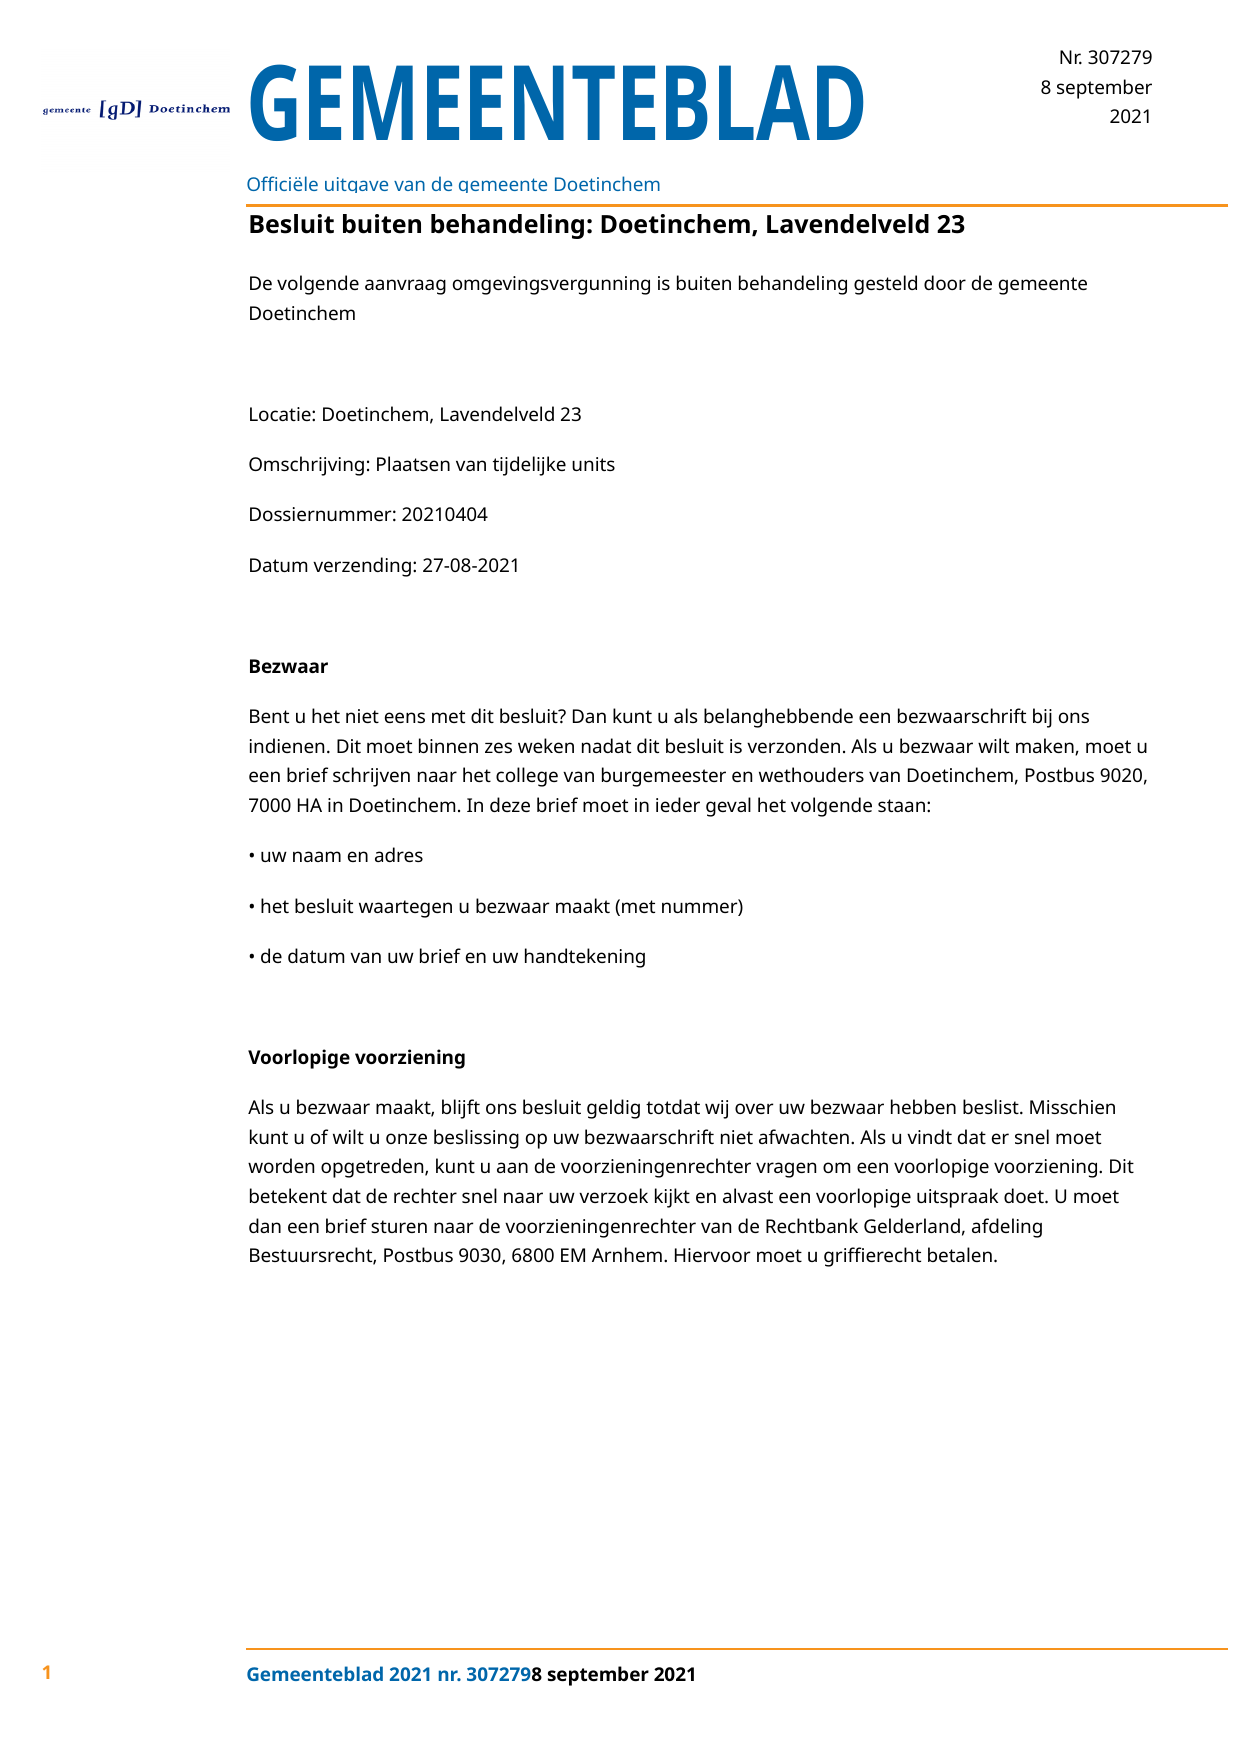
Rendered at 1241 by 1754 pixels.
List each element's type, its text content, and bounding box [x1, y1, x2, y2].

text • de datum van uw brief en uw handtekening [248, 943, 1152, 969]
text Bezwaar [248, 653, 1152, 678]
text • uw naam en adres [248, 842, 1152, 868]
text Datum verzending: 27-08-2021 [248, 552, 1152, 578]
text Voorlopige voorziening [248, 1044, 1152, 1070]
picture [41, 47, 231, 172]
text • het besluit waartegen u bezwaar maakt (met nummer) [248, 893, 1152, 918]
text Omschrijving: Plaatsen van tijdelijke units [248, 451, 1152, 477]
text Dossiernummer: 20210404 [248, 502, 1152, 527]
text Besluit buiten behandeling: Doetinchem, Lavendelveld 23 [248, 207, 1152, 241]
text De volgende aanvraag omgevingsvergunning is buiten behandeling gesteld door de gemeente Doetinchem [248, 270, 1152, 326]
text Als u bezwaar maakt, blijft ons besluit geldig totdat wij over uw bezwaar hebben beslist. Misschien kunt u of wilt u onze beslissing op uw bezwaarschrift niet afwachten. Als u vindt dat er snel moet worden opgetreden, kunt u aan de voorzieningenrechter vragen om een voorlopige voorziening. Dit betekent dat de rechter snel naar uw verzoek kijkt en alvast een voorlopige uitspraak doet. U moet dan een brief sturen naar de voorzieningenrechter van de Rechtbank Gelderland, afdeling Bestuursrecht, Postbus 9030, 6800 EM Arnhem. Hiervoor moet u griffierecht betalen. [248, 1094, 1152, 1268]
text Bent u het niet eens met dit besluit? Dan kunt u als belanghebbende een bezwaarschrift bij ons indienen. Dit moet binnen zes weken nadat dit besluit is verzonden. Als u bezwaar wilt maken, moet u een brief schrijven naar het college van burgemeester en wethouders van Doetinchem, Postbus 9020, 7000 HA in Doetinchem. In deze brief moet in ieder geval het volgende staan: [248, 703, 1152, 818]
text Locatie: Doetinchem, Lavendelveld 23 [248, 401, 1152, 426]
